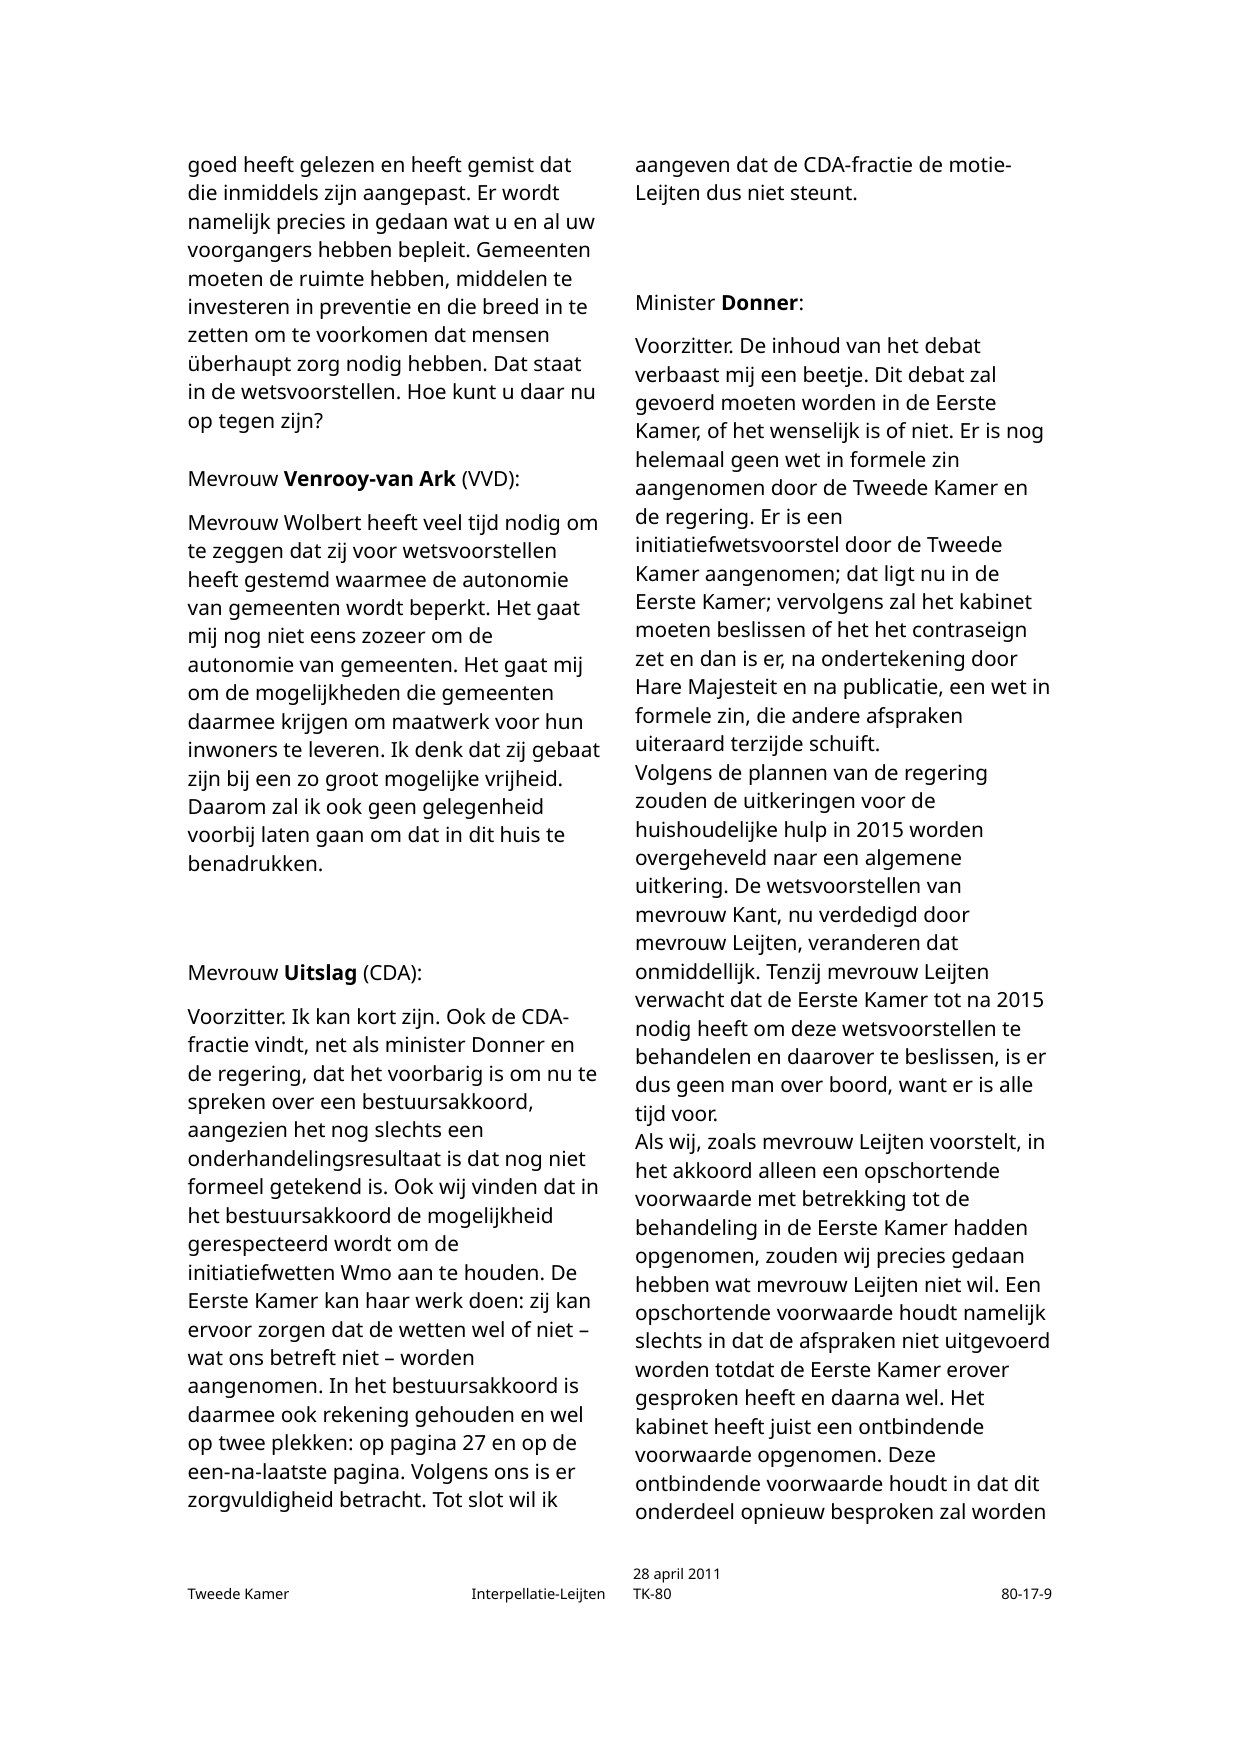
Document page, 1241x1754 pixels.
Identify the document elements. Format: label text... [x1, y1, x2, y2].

text  [187, 907, 605, 936]
text Volgens de plannen van de regering zouden de uitkeringen voor de huishoudelijke hulp in 2015 worden overgeheveld naar een algemene uitkering. De wetsvoorstellen van mevrouw Kant, nu verdedigd door mevrouw Leijten, veranderen dat onmiddellijk. Tenzij mevrouw Leijten verwacht dat de Eerste Kamer tot na 2015 nodig heeft om deze wetsvoorstellen te behandelen en daarover te beslissen, is er dus geen man over boord, want er is alle tijd voor. [635, 758, 1053, 1127]
text  [635, 237, 1053, 265]
text Mevrouw Uitslag (CDA): [187, 958, 605, 987]
text goed heeft gelezen en heeft gemist dat die inmiddels zijn aangepast. Er wordt namelijk precies in gedaan wat u en al uw voorgangers hebben bepleit. Gemeenten moeten de ruimte hebben, middelen te investeren in preventie en die breed in te zetten om te voorkomen dat mensen überhaupt zorg nodig hebben. Dat staat in de wetsvoorstellen. Hoe kunt u daar nu op tegen zijn? [187, 150, 605, 434]
text Mevrouw Venrooy-van Ark (VVD): [187, 464, 605, 493]
text Voorzitter. De inhoud van het debat verbaast mij een beetje. Dit debat zal gevoerd moeten worden in de Eerste Kamer, of het wenselijk is of niet. Er is nog helemaal geen wet in formele zin aangenomen door de Tweede Kamer en de regering. Er is een initiatiefwetsvoorstel door de Tweede Kamer aangenomen; dat ligt nu in de Eerste Kamer; vervolgens zal het kabinet moeten beslissen of het het contraseign zet en dan is er, na ondertekening door Hare Majesteit en na publicatie, een wet in formele zin, die andere afspraken uiteraard terzijde schuift. [635, 331, 1053, 758]
text Voorzitter. Ik kan kort zijn. Ook de CDA-fractie vindt, net als minister Donner en de regering, dat het voorbarig is om nu te spreken over een bestuursakkoord, aangezien het nog slechts een onderhandelingsresultaat is dat nog niet formeel getekend is. Ook wij vinden dat in het bestuursakkoord de mogelijkheid gerespecteerd wordt om de initiatiefwetten Wmo aan te houden. De Eerste Kamer kan haar werk doen: zij kan ervoor zorgen dat de wetten wel of niet – wat ons betreft niet – worden aangenomen. In het bestuursakkoord is daarmee ook rekening gehouden en wel op twee plekken: op pagina 27 en op de een-na-laatste pagina. Volgens ons is er zorgvuldigheid betracht. Tot slot wil ik [187, 1002, 605, 1514]
text Minister Donner: [635, 288, 1053, 316]
text Als wij, zoals mevrouw Leijten voorstelt, in het akkoord alleen een opschortende voorwaarde met betrekking tot de behandeling in de Eerste Kamer hadden opgenomen, zouden wij precies gedaan hebben wat mevrouw Leijten niet wil. Een opschortende voorwaarde houdt namelijk slechts in dat de afspraken niet uitgevoerd worden totdat de Eerste Kamer erover gesproken heeft en daarna wel. Het kabinet heeft juist een ontbindende voorwaarde opgenomen. Deze ontbindende voorwaarde houdt in dat dit onderdeel opnieuw besproken zal worden [635, 1127, 1053, 1526]
text Mevrouw Wolbert heeft veel tijd nodig om te zeggen dat zij voor wetsvoorstellen heeft gestemd waarmee de autonomie van gemeenten wordt beperkt. Het gaat mij nog niet eens zozeer om de autonomie van gemeenten. Het gaat mij om de mogelijkheden die gemeenten daarmee krijgen om maatwerk voor hun inwoners te leveren. Ik denk dat zij gebaat zijn bij een zo groot mogelijke vrijheid. Daarom zal ik ook geen gelegenheid voorbij laten gaan om dat in dit huis te benadrukken. [187, 508, 605, 877]
text aangeven dat de CDA-fractie de motie-Leijten dus niet steunt. [635, 150, 1053, 207]
